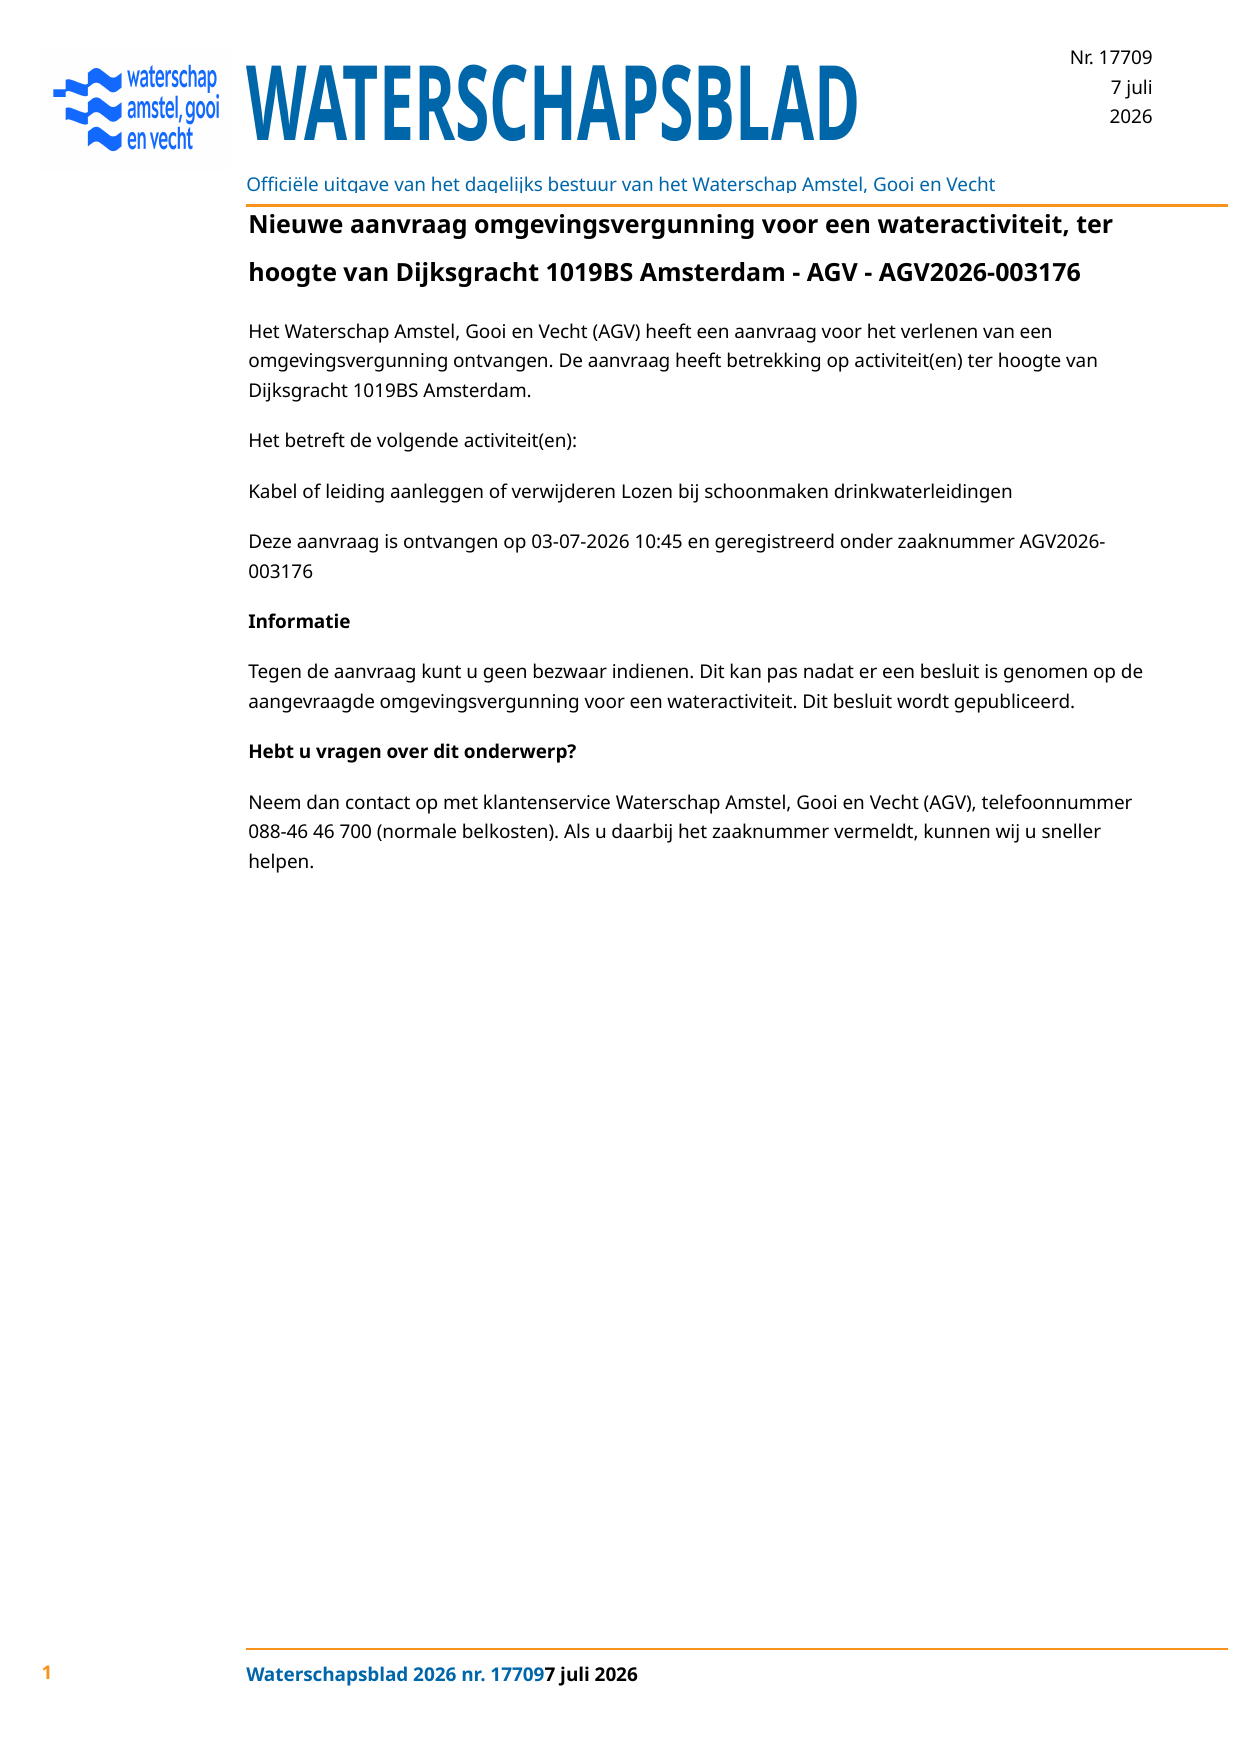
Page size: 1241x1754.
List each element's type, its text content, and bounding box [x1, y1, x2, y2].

text Het Waterschap Amstel, Gooi en Vecht (AGV) heeft een aanvraag voor het verlenen van een omgevingsvergunning ontvangen. De aanvraag heeft betrekking op activiteit(en) ter hoogte van Dijksgracht 1019BS Amsterdam. [248, 318, 1152, 403]
picture [41, 47, 231, 172]
text Informatie [248, 608, 1152, 634]
text Het betreft de volgende activiteit(en): [248, 427, 1152, 453]
text Kabel of leiding aanleggen of verwijderen Lozen bij schoonmaken drinkwaterleidingen [248, 478, 1152, 504]
text Tegen de aanvraag kunt u geen bezwaar indienen. Dit kan pas nadat er een besluit is genomen op de aangevraagde omgevingsvergunning voor een wateractiviteit. Dit besluit wordt gepubliceerd. [248, 659, 1152, 714]
text Deze aanvraag is ontvangen op 03-07-2026 10:45 en geregistreerd onder zaaknummer AGV2026-003176 [248, 528, 1152, 584]
text Neem dan contact op met klantenservice Waterschap Amstel, Gooi en Vecht (AGV), telefoonnummer 088-46 46 700 (normale belkosten). Als u daarbij het zaaknummer vermeldt, kunnen wij u sneller helpen. [248, 789, 1152, 874]
text Hebt u vragen over dit onderwerp? [248, 739, 1152, 764]
text Nieuwe aanvraag omgevingsvergunning voor een wateractiviteit, ter hoogte van Dijksgracht 1019BS Amsterdam - AGV - AGV2026-003176 [248, 207, 1152, 288]
